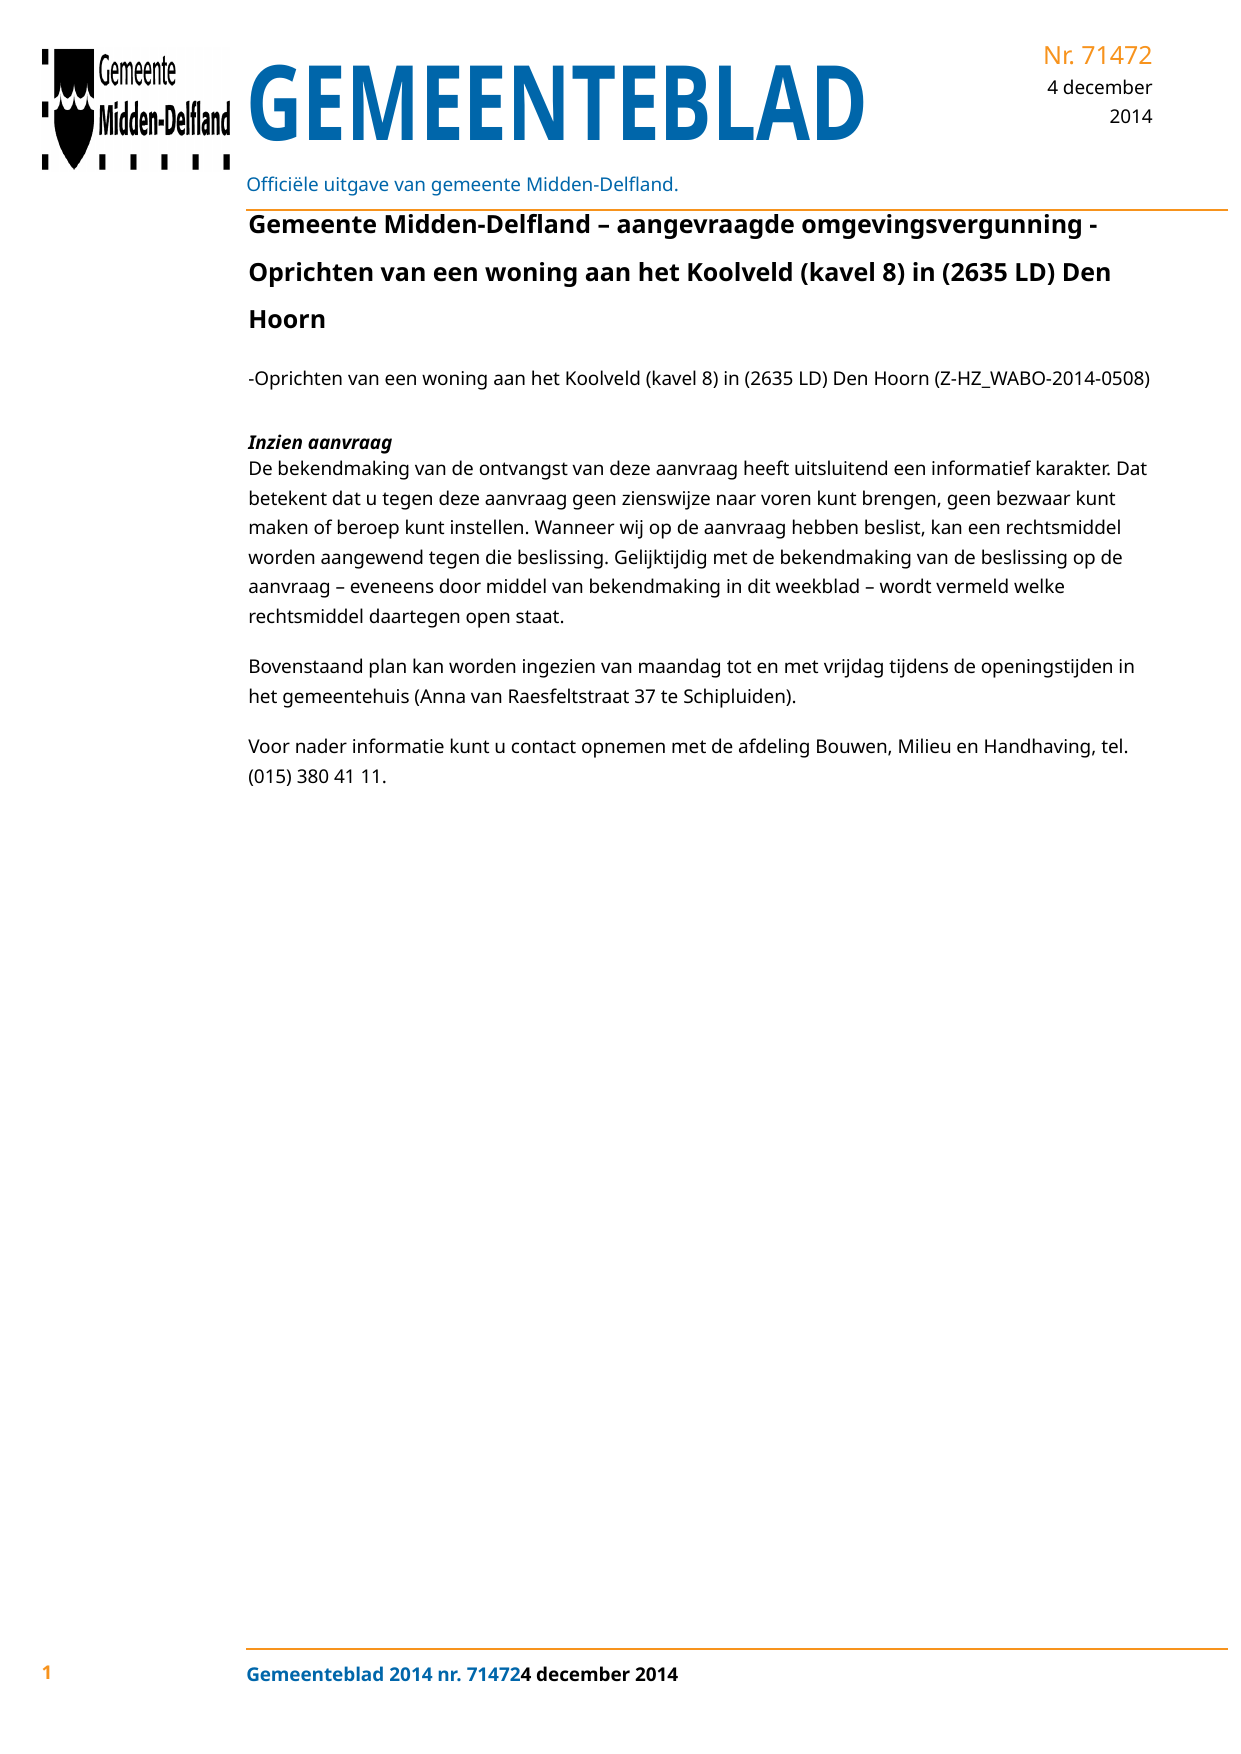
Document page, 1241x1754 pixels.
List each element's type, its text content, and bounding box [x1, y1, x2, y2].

text Voor nader informatie kunt u contact opnemen met de afdeling Bouwen, Milieu en Handhaving, tel. (015) 380 41 11. [248, 733, 1152, 789]
text Inzien aanvraag [248, 429, 1152, 455]
text Gemeente Midden-Delfland – aangevraagde omgevingsvergunning - Oprichten van een woning aan het Koolveld (kavel 8) in (2635 LD) Den Hoorn [248, 211, 1152, 336]
picture [41, 47, 231, 172]
text -Oprichten van een woning aan het Koolveld (kavel 8) in (2635 LD) Den Hoorn (Z-HZ_WABO-2014-0508) [248, 366, 1152, 391]
text De bekendmaking van de ontvangst van deze aanvraag heeft uitsluitend een informatief karakter. Dat betekent dat u tegen deze aanvraag geen zienswijze naar voren kunt brengen, geen bezwaar kunt maken of beroep kunt instellen. Wanneer wij op de aanvraag hebben beslist, kan een rechtsmiddel worden aangewend tegen die beslissing. Gelijktijdig met de bekendmaking van de beslissing op de aanvraag – eveneens door middel van bekendmaking in dit weekblad – wordt vermeld welke rechtsmiddel daartegen open staat. [248, 455, 1152, 629]
text Bovenstaand plan kan worden ingezien van maandag tot en met vrijdag tijdens de openingstijden in het gemeentehuis (Anna van Raesfeltstraat 37 te Schipluiden). [248, 653, 1152, 709]
